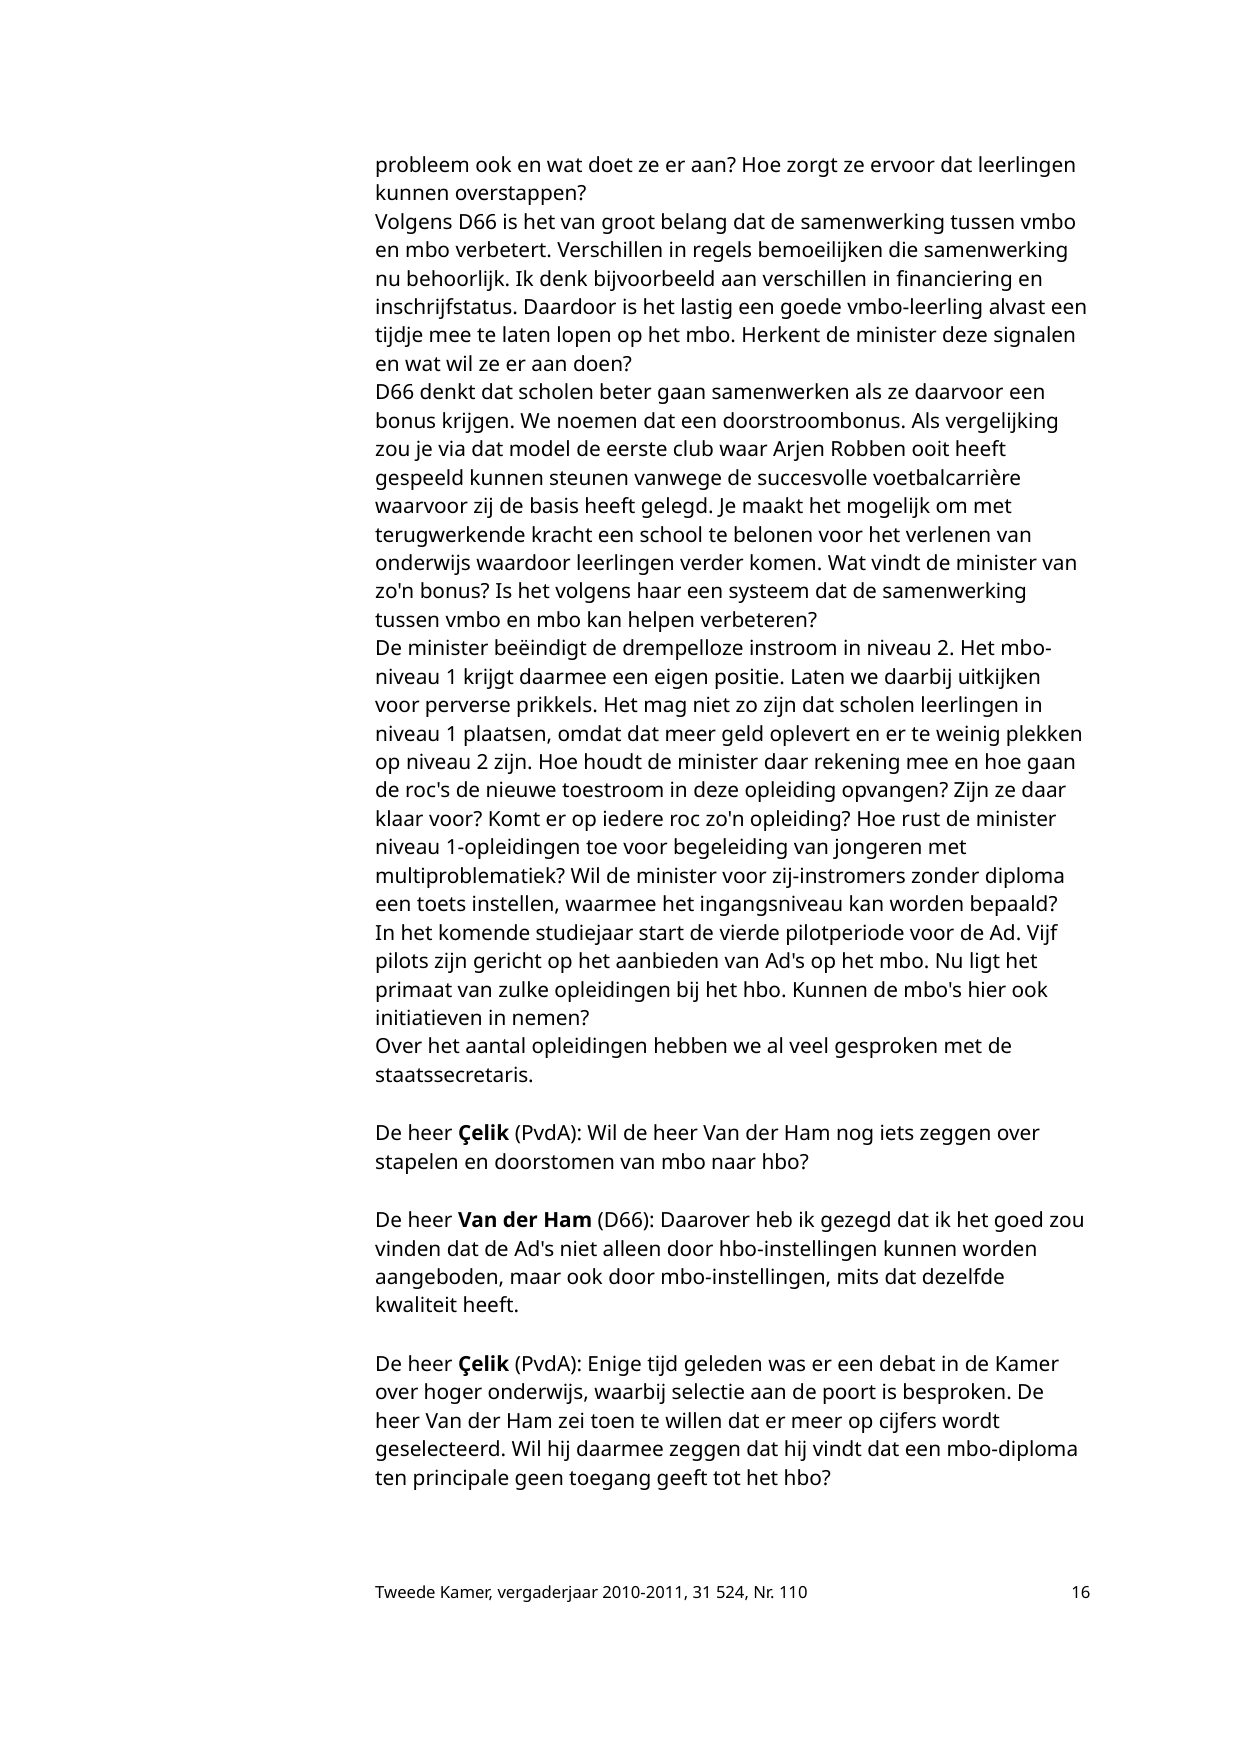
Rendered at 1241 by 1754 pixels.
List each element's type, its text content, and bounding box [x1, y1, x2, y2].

text De heer Çelik (PvdA): Enige tijd geleden was er een debat in de Kamer over hoger onderwijs, waarbij selectie aan de poort is besproken. De heer Van der Ham zei toen te willen dat er meer op cijfers wordt geselecteerd. Wil hij daarmee zeggen dat hij vindt dat een mbo-diploma ten principale geen toegang geeft tot het hbo? [375, 1349, 1090, 1491]
text In het komende studiejaar start de vierde pilotperiode voor de Ad. Vijf pilots zijn gericht op het aanbieden van Ad's op het mbo. Nu ligt het primaat van zulke opleidingen bij het hbo. Kunnen de mbo's hier ook initiatieven in nemen? [375, 918, 1090, 1032]
text De heer Van der Ham (D66): Daarover heb ik gezegd dat ik het goed zou vinden dat de Ad's niet alleen door hbo-instellingen kunnen worden aangeboden, maar ook door mbo-instellingen, mits dat dezelfde kwaliteit heeft. [375, 1205, 1090, 1319]
text De minister beëindigt de drempelloze instroom in niveau 2. Het mbo-niveau 1 krijgt daarmee een eigen positie. Laten we daarbij uitkijken voor perverse prikkels. Het mag niet zo zijn dat scholen leerlingen in niveau 1 plaatsen, omdat dat meer geld oplevert en er te weinig plekken op niveau 2 zijn. Hoe houdt de minister daar rekening mee en hoe gaan de roc's de nieuwe toestroom in deze opleiding opvangen? Zijn ze daar klaar voor? Komt er op iedere roc zo'n opleiding? Hoe rust de minister niveau 1-opleidingen toe voor begeleiding van jongeren met multiproblematiek? Wil de minister voor zij-instromers zonder diploma een toets instellen, waarmee het ingangsniveau kan worden bepaald? [375, 633, 1090, 918]
text D66 denkt dat scholen beter gaan samenwerken als ze daarvoor een bonus krijgen. We noemen dat een doorstroombonus. Als vergelijking zou je via dat model de eerste club waar Arjen Robben ooit heeft gespeeld kunnen steunen vanwege de succesvolle voetbalcarrière waarvoor zij de basis heeft gelegd. Je maakt het mogelijk om met terugwerkende kracht een school te belonen voor het verlenen van onderwijs waardoor leerlingen verder komen. Wat vindt de minister van zo'n bonus? Is het volgens haar een systeem dat de samenwerking tussen vmbo en mbo kan helpen verbeteren? [375, 377, 1090, 633]
text Volgens D66 is het van groot belang dat de samenwerking tussen vmbo en mbo verbetert. Verschillen in regels bemoeilijken die samenwerking nu behoorlijk. Ik denk bijvoorbeeld aan verschillen in financiering en inschrijfstatus. Daardoor is het lastig een goede vmbo-leerling alvast een tijdje mee te laten lopen op het mbo. Herkent de minister deze signalen en wat wil ze er aan doen? [375, 207, 1090, 377]
text probleem ook en wat doet ze er aan? Hoe zorgt ze ervoor dat leerlingen kunnen overstappen? [375, 150, 1090, 207]
text De heer Çelik (PvdA): Wil de heer Van der Ham nog iets zeggen over stapelen en doorstomen van mbo naar hbo? [375, 1118, 1090, 1175]
text Over het aantal opleidingen hebben we al veel gesproken met de staatssecretaris. [375, 1032, 1090, 1088]
